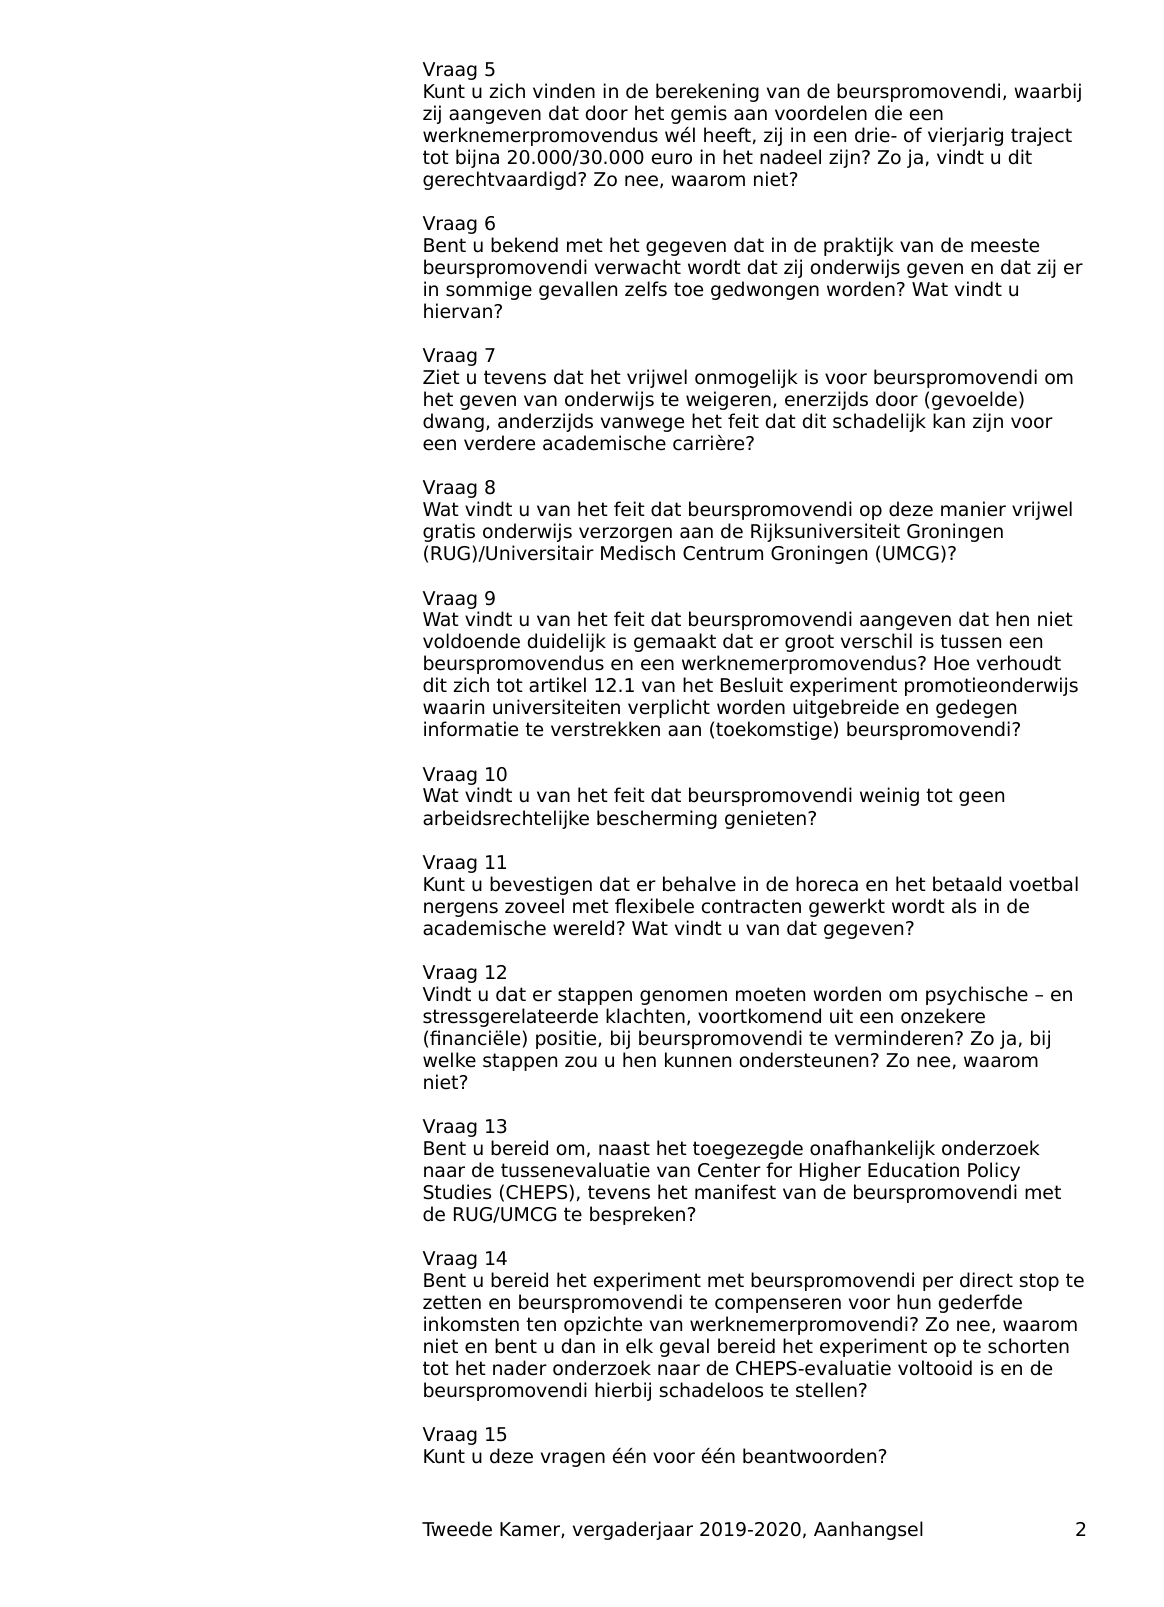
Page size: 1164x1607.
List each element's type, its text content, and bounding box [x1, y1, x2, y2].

text Vraag 13 [422, 1116, 1087, 1138]
text Vraag 11 [422, 852, 1087, 873]
text Kunt u zich vinden in de berekening van de beurspromovendi, waarbij zij aangeven dat door het gemis aan voordelen die een werknemerpromovendus wél heeft, zij in een drie- of vierjarig traject tot bijna 20.000/30.000 euro in het nadeel zijn? Zo ja, vindt u dit gerechtvaardigd? Zo nee, waarom niet? [422, 81, 1087, 191]
text Bent u bereid om, naast het toegezegde onafhankelijk onderzoek naar de tussenevaluatie van Center for Higher Education Policy Studies (CHEPS), tevens het manifest van de beurspromovendi met de RUG/UMCG te bespreken? [422, 1138, 1087, 1226]
text Bent u bereid het experiment met beurspromovendi per direct stop te zetten en beurspromovendi te compenseren voor hun gederfde inkomsten ten opzichte van werknemerpromovendi? Zo nee, waarom niet en bent u dan in elk geval bereid het experiment op te schorten tot het nader onderzoek naar de CHEPS-evaluatie voltooid is en de beurspromovendi hierbij schadeloos te stellen? [422, 1270, 1087, 1402]
text Vraag 12 [422, 962, 1087, 984]
text Vraag 7 [422, 345, 1087, 367]
text Vraag 10 [422, 763, 1087, 785]
text Wat vindt u van het feit dat beurspromovendi aangeven dat hen niet voldoende duidelijk is gemaakt dat er groot verschil is tussen een beurspromovendus en een werknemerpromovendus? Hoe verhoudt dit zich tot artikel 12.1 van het Besluit experiment promotieonderwijs waarin universiteiten verplicht worden uitgebreide en gedegen informatie te verstrekken aan (toekomstige) beurspromovendi? [422, 609, 1087, 741]
text Kunt u deze vragen één voor één beantwoorden? [422, 1446, 1087, 1468]
text Vindt u dat er stappen genomen moeten worden om psychische – en stressgerelateerde klachten, voortkomend uit een onzekere (financiële) positie, bij beurspromovendi te verminderen? Zo ja, bij welke stappen zou u hen kunnen ondersteunen? Zo nee, waarom niet? [422, 984, 1087, 1093]
text Bent u bekend met het gegeven dat in de praktijk van de meeste beurspromovendi verwacht wordt dat zij onderwijs geven en dat zij er in sommige gevallen zelfs toe gedwongen worden? Wat vindt u hiervan? [422, 235, 1087, 323]
text Wat vindt u van het feit dat beurspromovendi op deze manier vrijwel gratis onderwijs verzorgen aan de Rijksuniversiteit Groningen (RUG)/Universitair Medisch Centrum Groningen (UMCG)? [422, 499, 1087, 565]
text Vraag 5 [422, 59, 1087, 81]
text Vraag 6 [422, 213, 1087, 235]
text Wat vindt u van het feit dat beurspromovendi weinig tot geen arbeidsrechtelijke bescherming genieten? [422, 785, 1087, 829]
text Vraag 14 [422, 1248, 1087, 1270]
text Vraag 9 [422, 587, 1087, 609]
text Kunt u bevestigen dat er behalve in de horeca en het betaald voetbal nergens zoveel met flexibele contracten gewerkt wordt als in de academische wereld? Wat vindt u van dat gegeven? [422, 873, 1087, 939]
text Vraag 8 [422, 477, 1087, 499]
text Ziet u tevens dat het vrijwel onmogelijk is voor beurspromovendi om het geven van onderwijs te weigeren, enerzijds door (gevoelde) dwang, anderzijds vanwege het feit dat dit schadelijk kan zijn voor een verdere academische carrière? [422, 367, 1087, 455]
text Vraag 15 [422, 1424, 1087, 1446]
